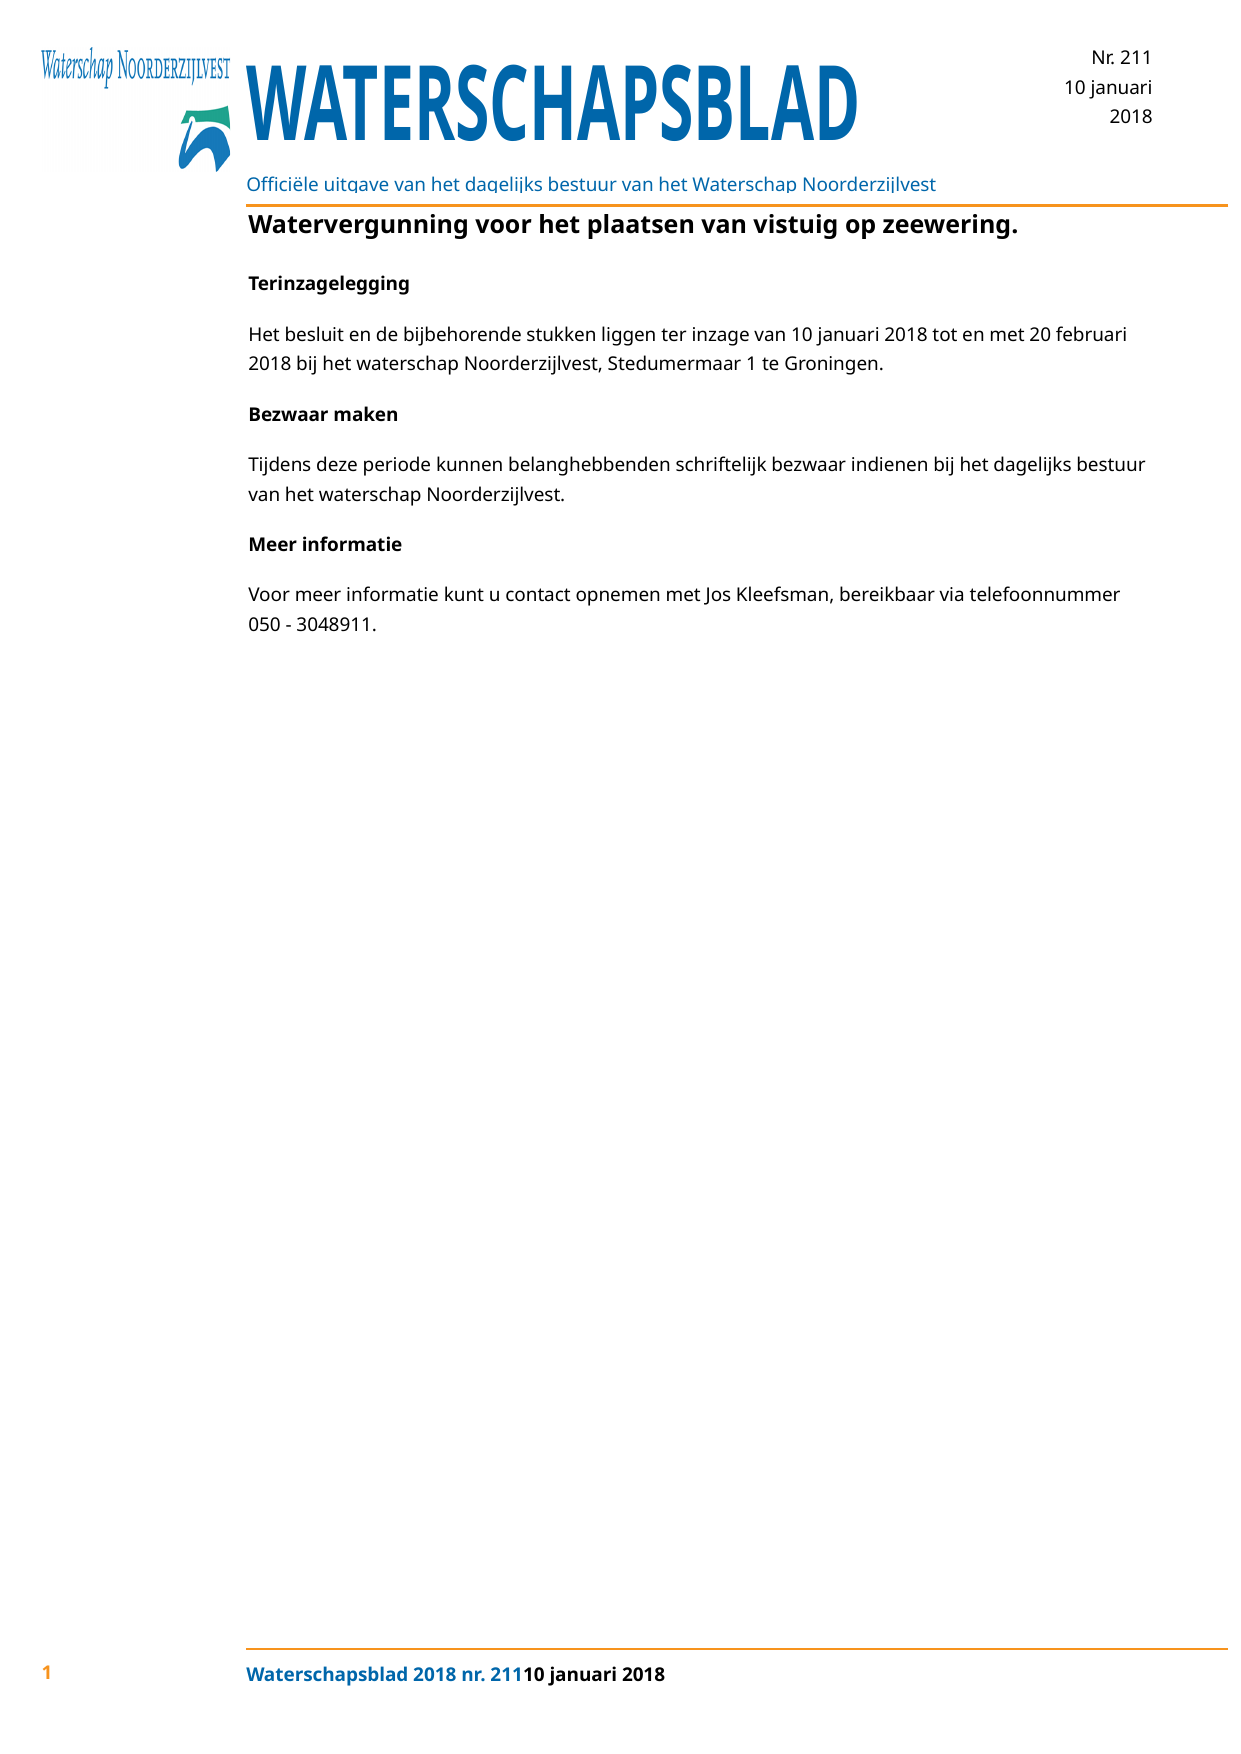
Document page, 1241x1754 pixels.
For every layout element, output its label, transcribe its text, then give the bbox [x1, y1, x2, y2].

text Tijdens deze periode kunnen belanghebbenden schriftelijk bezwaar indienen bij het dagelijks bestuur van het waterschap Noorderzijlvest. [248, 451, 1152, 506]
text Meer informatie [248, 531, 1152, 557]
text Voor meer informatie kunt u contact opnemen met Jos Kleefsman, bereikbaar via telefoonnummer 050 - 3048911. [248, 582, 1152, 637]
text Watervergunning voor het plaatsen van vistuig op zeewering. [248, 207, 1152, 241]
picture [41, 47, 231, 172]
text Het besluit en de bijbehorende stukken liggen ter inzage van 10 januari 2018 tot en met 20 februari 2018 bij het waterschap Noorderzijlvest, Stedumermaar 1 te Groningen. [248, 321, 1152, 376]
text Terinzagelegging [248, 270, 1152, 296]
text Bezwaar maken [248, 401, 1152, 426]
